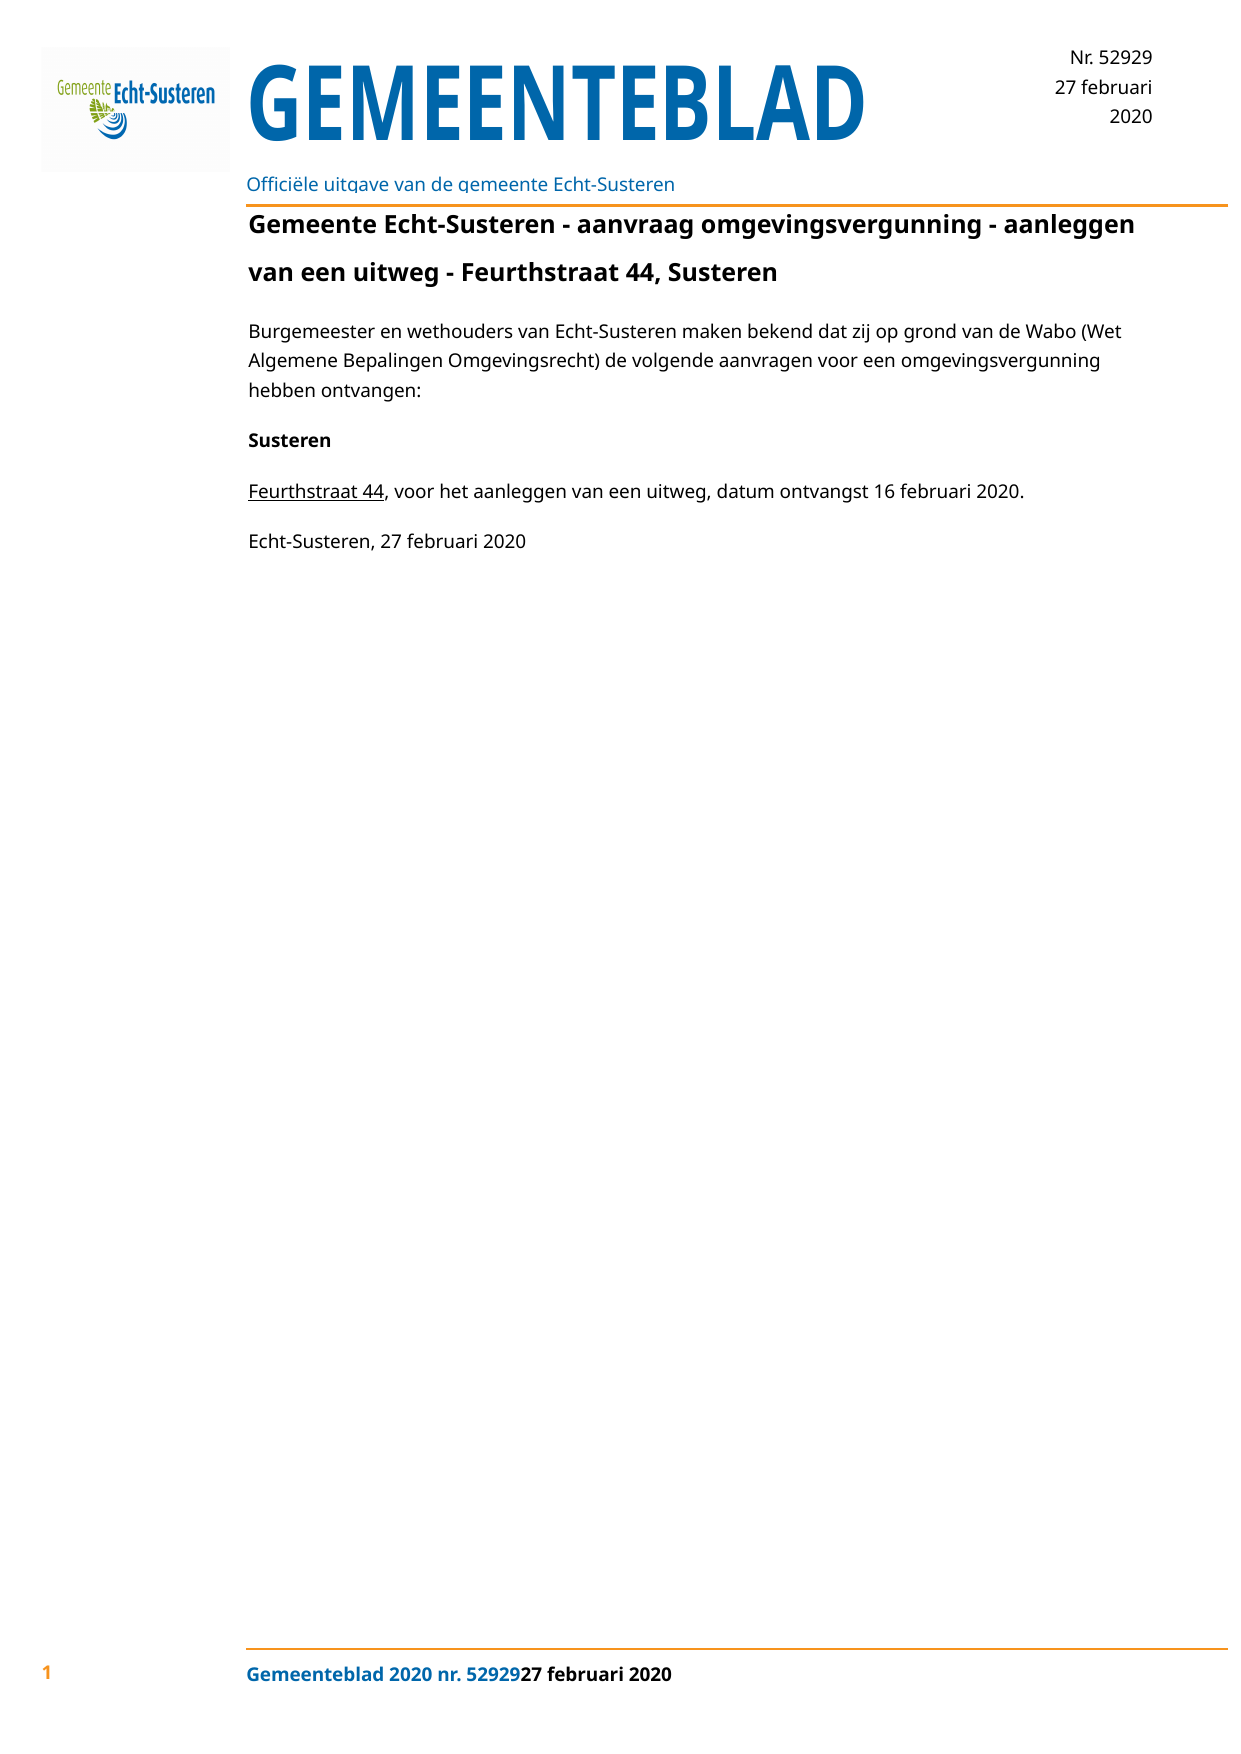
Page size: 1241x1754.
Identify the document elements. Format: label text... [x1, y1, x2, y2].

text Echt-Susteren, 27 februari 2020 [248, 528, 1152, 554]
text Feurthstraat 44, voor het aanleggen van een uitweg, datum ontvangst 16 februari 2020. [248, 478, 1152, 504]
text Susteren [248, 427, 1152, 453]
text Gemeente Echt-Susteren - aanvraag omgevingsvergunning - aanleggen van een uitweg - Feurthstraat 44, Susteren [248, 207, 1152, 288]
text Burgemeester en wethouders van Echt-Susteren maken bekend dat zij op grond van de Wabo (Wet Algemene Bepalingen Omgevingsrecht) de volgende aanvragen voor een omgevingsvergunning hebben ontvangen: [248, 318, 1152, 403]
picture [41, 47, 231, 172]
